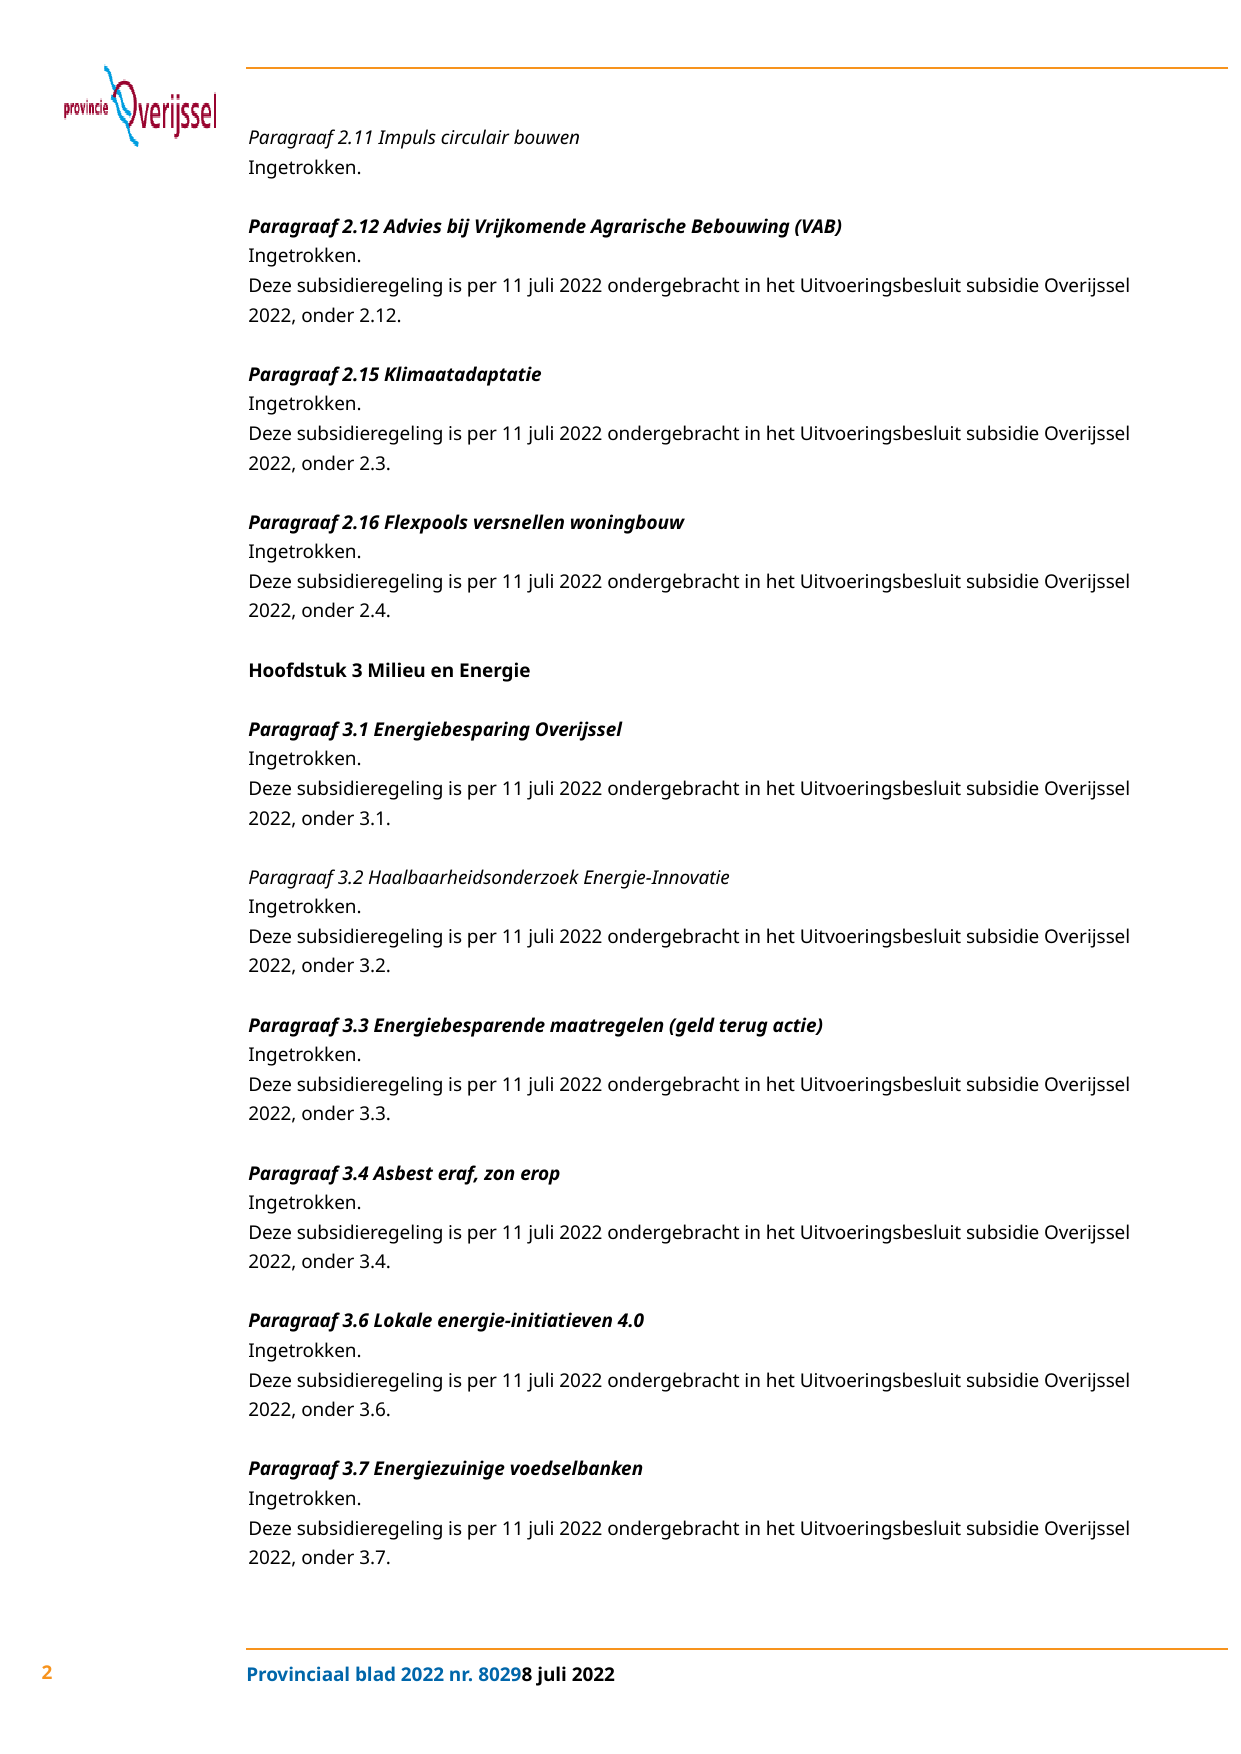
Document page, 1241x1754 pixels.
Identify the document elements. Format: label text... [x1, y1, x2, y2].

text Deze subsidieregeling is per 11 juli 2022 ondergebracht in het Uitvoeringsbesluit subsidie Overijssel 2022, onder 3.2. [248, 923, 1152, 978]
text Ingetrokken. [248, 1189, 1152, 1215]
text Paragraaf 2.15 Klimaatadaptatie [248, 361, 1152, 387]
text Paragraaf 2.12 Advies bij Vrijkomende Agrarische Bebouwing (VAB) [248, 213, 1152, 239]
text Paragraaf 2.16 Flexpools versnellen woningbouw [248, 509, 1152, 535]
text Deze subsidieregeling is per 11 juli 2022 ondergebracht in het Uitvoeringsbesluit subsidie Overijssel 2022, onder 2.4. [248, 568, 1152, 623]
text Paragraaf 2.11 Impuls circulair bouwen [248, 124, 1152, 150]
text Deze subsidieregeling is per 11 juli 2022 ondergebracht in het Uitvoeringsbesluit subsidie Overijssel 2022, onder 3.6. [248, 1367, 1152, 1422]
text Ingetrokken. [248, 1337, 1152, 1363]
text Deze subsidieregeling is per 11 juli 2022 ondergebracht in het Uitvoeringsbesluit subsidie Overijssel 2022, onder 3.7. [248, 1515, 1152, 1570]
text Ingetrokken. [248, 746, 1152, 771]
text Deze subsidieregeling is per 11 juli 2022 ondergebracht in het Uitvoeringsbesluit subsidie Overijssel 2022, onder 2.12. [248, 272, 1152, 328]
text Deze subsidieregeling is per 11 juli 2022 ondergebracht in het Uitvoeringsbesluit subsidie Overijssel 2022, onder 3.1. [248, 775, 1152, 831]
text Paragraaf 3.7 Energiezuinige voedselbanken [248, 1456, 1152, 1481]
text Ingetrokken. [248, 538, 1152, 564]
text Paragraaf 3.3 Energiebesparende maatregelen (geld terug actie) [248, 1012, 1152, 1038]
text Hoofdstuk 3 Milieu en Energie [248, 657, 1152, 683]
text Paragraaf 3.1 Energiebesparing Overijssel [248, 716, 1152, 742]
text Paragraaf 3.6 Lokale energie-initiatieven 4.0 [248, 1308, 1152, 1333]
text Ingetrokken. [248, 243, 1152, 268]
text Paragraaf 3.2 Haalbaarheidsonderzoek Energie-Innovatie [248, 864, 1152, 890]
text Ingetrokken. [248, 391, 1152, 416]
text Deze subsidieregeling is per 11 juli 2022 ondergebracht in het Uitvoeringsbesluit subsidie Overijssel 2022, onder 3.3. [248, 1071, 1152, 1126]
text Deze subsidieregeling is per 11 juli 2022 ondergebracht in het Uitvoeringsbesluit subsidie Overijssel 2022, onder 2.3. [248, 420, 1152, 476]
text Ingetrokken. [248, 893, 1152, 919]
text Deze subsidieregeling is per 11 juli 2022 ondergebracht in het Uitvoeringsbesluit subsidie Overijssel 2022, onder 3.4. [248, 1219, 1152, 1274]
text Paragraaf 3.4 Asbest eraf, zon erop [248, 1160, 1152, 1186]
picture [41, 47, 231, 172]
text Ingetrokken. [248, 154, 1152, 180]
text Ingetrokken. [248, 1041, 1152, 1067]
text Ingetrokken. [248, 1485, 1152, 1511]
